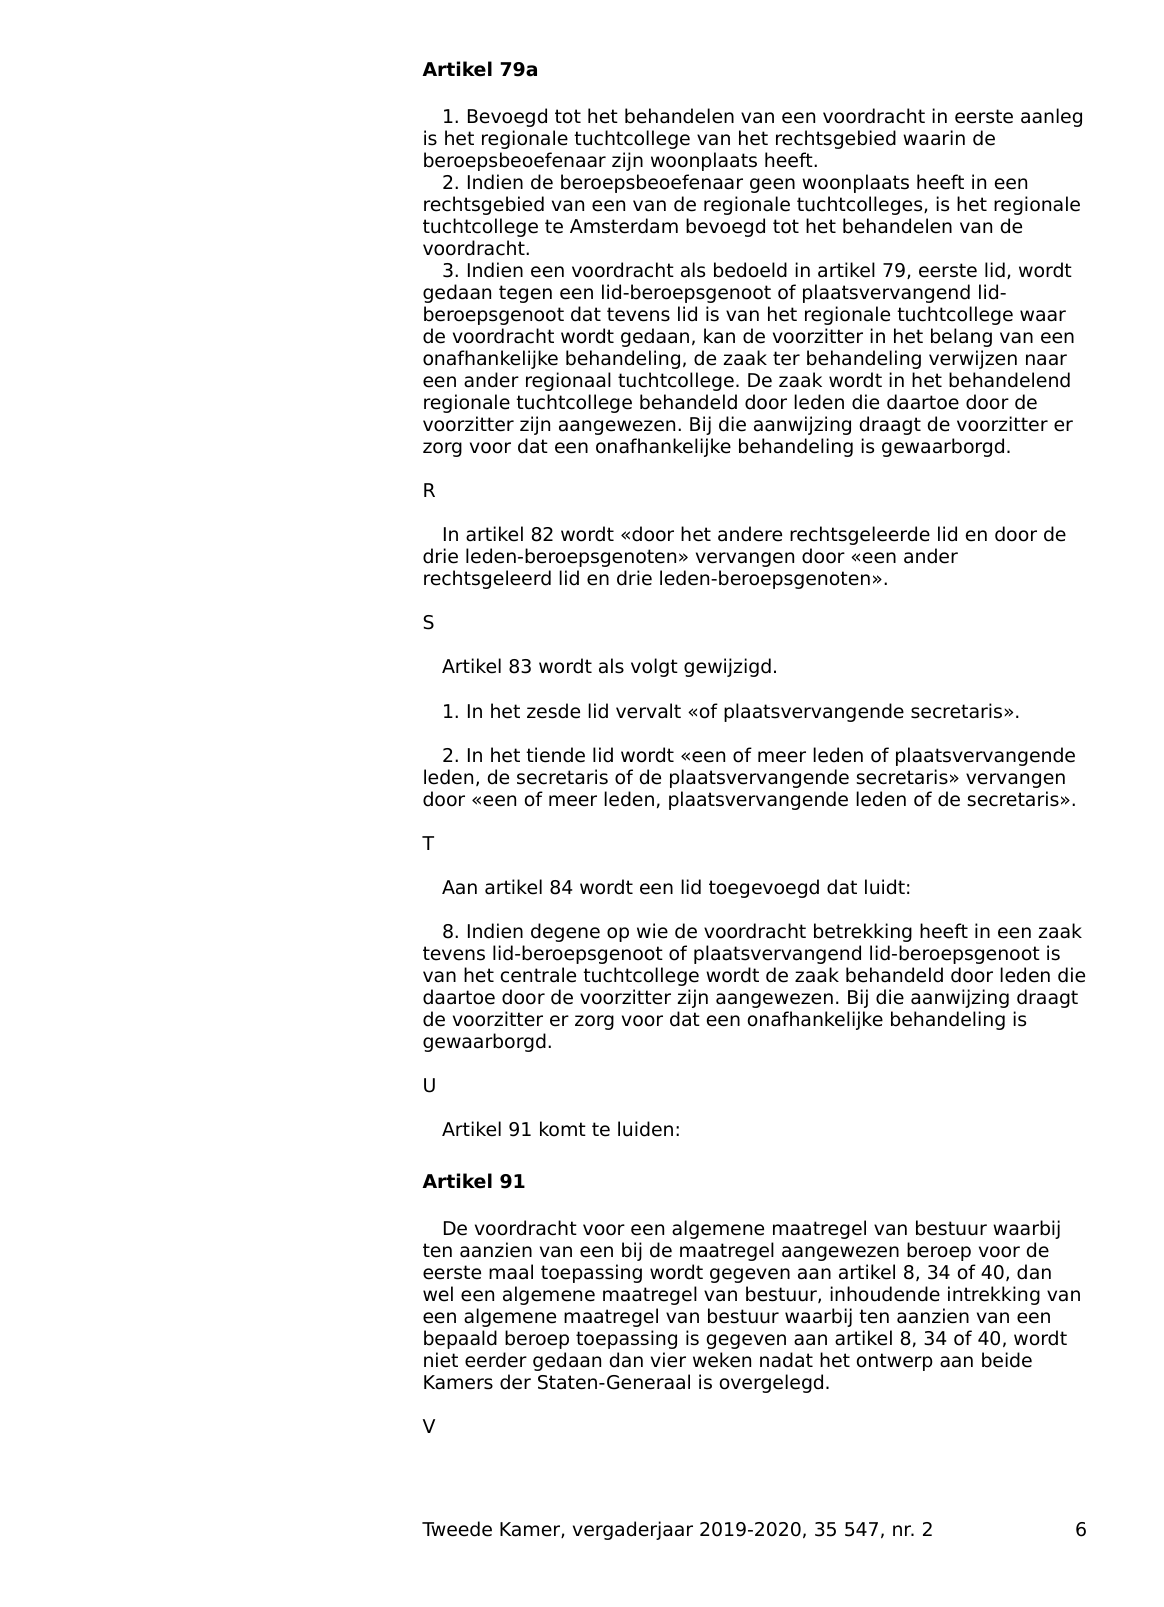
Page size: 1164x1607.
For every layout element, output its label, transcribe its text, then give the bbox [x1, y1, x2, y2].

text R [422, 480, 1087, 502]
text 2. In het tiende lid wordt «een of meer leden of plaatsvervangende leden, de secretaris of de plaatsvervangende secretaris» vervangen door «een of meer leden, plaatsvervangende leden of de secretaris». [422, 745, 1087, 811]
subtitle Artikel 91 [422, 1171, 1087, 1193]
text T [422, 833, 1087, 855]
text 1. Bevoegd tot het behandelen van een voordracht in eerste aanleg is het regionale tuchtcollege van het rechtsgebied waarin de beroepsbeoefenaar zijn woonplaats heeft. [422, 106, 1087, 172]
text S [422, 612, 1087, 634]
text 3. Indien een voordracht als bedoeld in artikel 79, eerste lid, wordt gedaan tegen een lid-beroepsgenoot of plaatsvervangend lid-beroepsgenoot dat tevens lid is van het regionale tuchtcollege waar de voordracht wordt gedaan, kan de voorzitter in het belang van een onafhankelijke behandeling, de zaak ter behandeling verwijzen naar een ander regionaal tuchtcollege. De zaak wordt in het behandelend regionale tuchtcollege behandeld door leden die daartoe door de voorzitter zijn aangewezen. Bij die aanwijzing draagt de voorzitter er zorg voor dat een onafhankelijke behandeling is gewaarborgd. [422, 260, 1087, 458]
text V [422, 1416, 1087, 1438]
text U [422, 1075, 1087, 1097]
text 2. Indien de beroepsbeoefenaar geen woonplaats heeft in een rechtsgebied van een van de regionale tuchtcolleges, is het regionale tuchtcollege te Amsterdam bevoegd tot het behandelen van de voordracht. [422, 172, 1087, 260]
text Artikel 91 komt te luiden: [422, 1119, 1087, 1141]
text 8. Indien degene op wie de voordracht betrekking heeft in een zaak tevens lid-beroepsgenoot of plaatsvervangend lid-beroepsgenoot is van het centrale tuchtcollege wordt de zaak behandeld door leden die daartoe door de voorzitter zijn aangewezen. Bij die aanwijzing draagt de voorzitter er zorg voor dat een onafhankelijke behandeling is gewaarborgd. [422, 921, 1087, 1053]
text Aan artikel 84 wordt een lid toegevoegd dat luidt: [422, 877, 1087, 899]
text 1. In het zesde lid vervalt «of plaatsvervangende secretaris». [422, 701, 1087, 722]
text In artikel 82 wordt «door het andere rechtsgeleerde lid en door de drie leden-beroepsgenoten» vervangen door «een ander rechtsgeleerd lid en drie leden-beroepsgenoten». [422, 524, 1087, 590]
text Artikel 83 wordt als volgt gewijzigd. [422, 656, 1087, 678]
subtitle Artikel 79a [422, 59, 1087, 81]
text De voordracht voor een algemene maatregel van bestuur waarbij ten aanzien van een bij de maatregel aangewezen beroep voor de eerste maal toepassing wordt gegeven aan artikel 8, 34 of 40, dan wel een algemene maatregel van bestuur, inhoudende intrekking van een algemene maatregel van bestuur waarbij ten aanzien van een bepaald beroep toepassing is gegeven aan artikel 8, 34 of 40, wordt niet eerder gedaan dan vier weken nadat het ontwerp aan beide Kamers der Staten-Generaal is overgelegd. [422, 1218, 1087, 1394]
